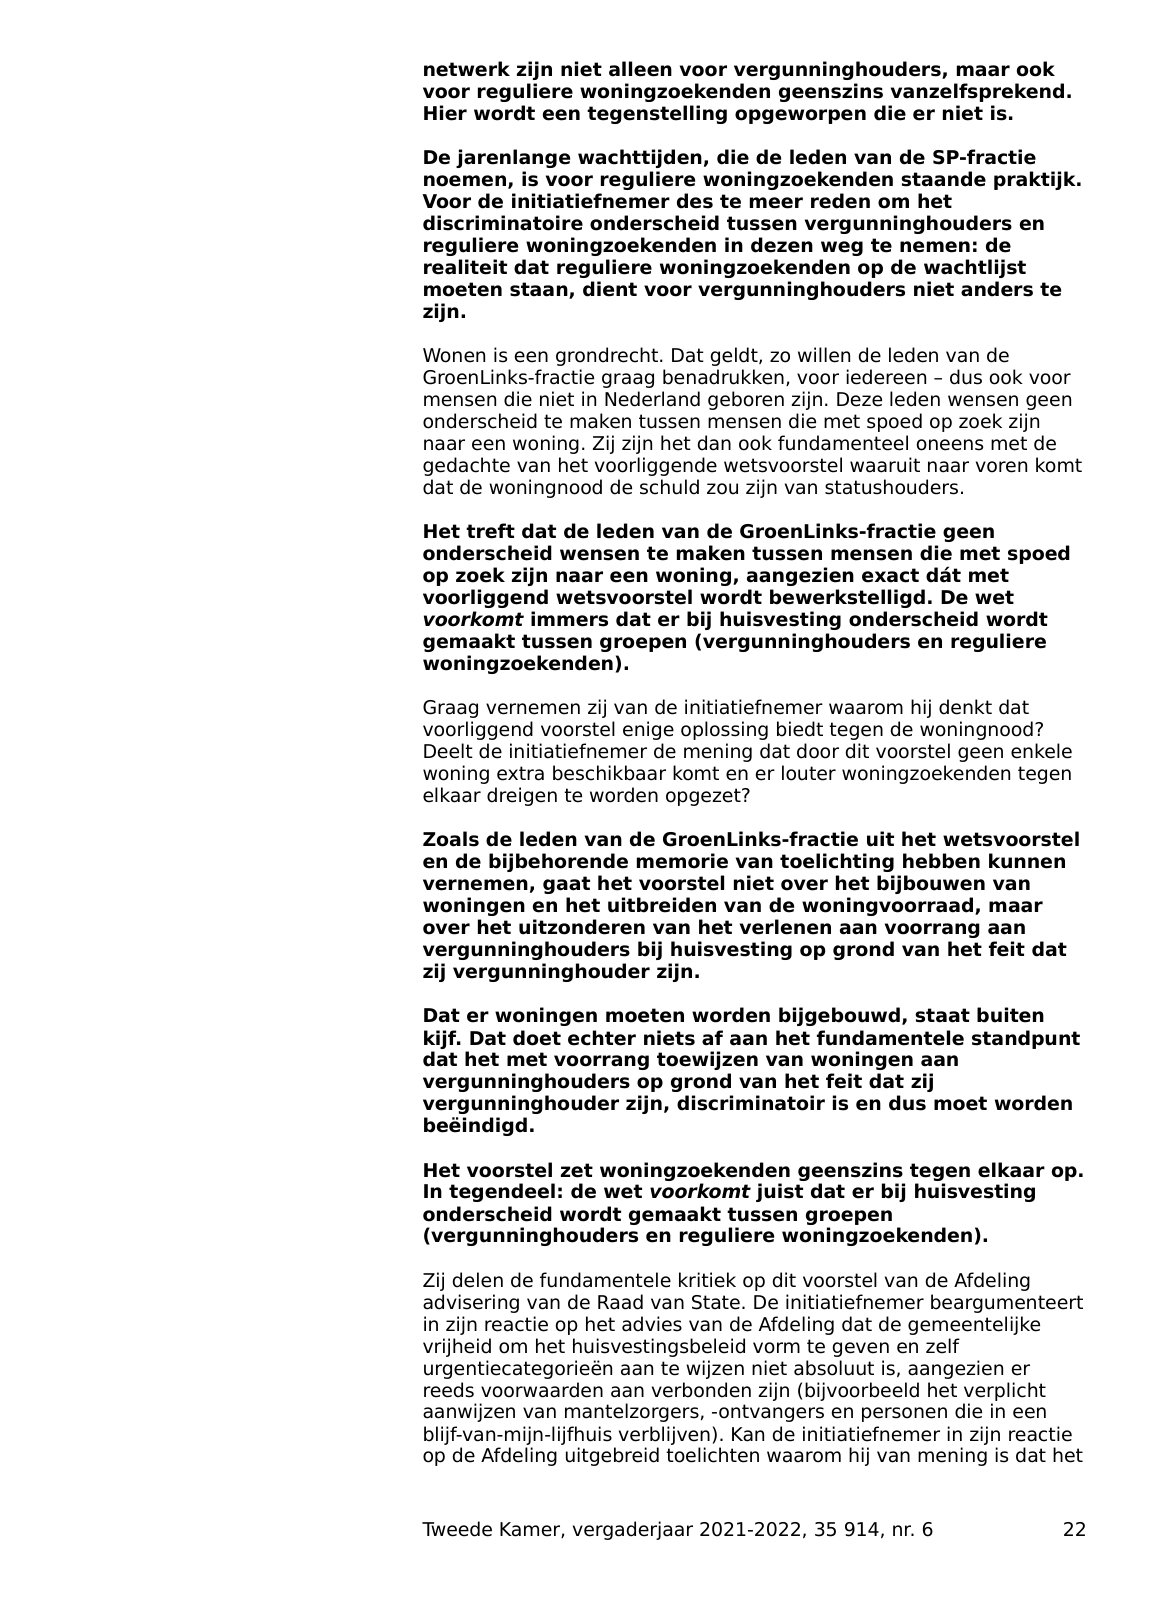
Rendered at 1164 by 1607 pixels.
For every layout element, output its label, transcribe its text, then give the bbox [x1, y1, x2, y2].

text Wonen is een grondrecht. Dat geldt, zo willen de leden van de GroenLinks-fractie graag benadrukken, voor iedereen – dus ook voor mensen die niet in Nederland geboren zijn. Deze leden wensen geen onderscheid te maken tussen mensen die met spoed op zoek zijn naar een woning. Zij zijn het dan ook fundamenteel oneens met de gedachte van het voorliggende wetsvoorstel waaruit naar voren komt dat de woningnood de schuld zou zijn van statushouders. [422, 345, 1087, 499]
text Het treft dat de leden van de GroenLinks-fractie geen onderscheid wensen te maken tussen mensen die met spoed op zoek zijn naar een woning, aangezien exact dát met voorliggend wetsvoorstel wordt bewerkstelligd. De wet voorkomt immers dat er bij huisvesting onderscheid wordt gemaakt tussen groepen (vergunninghouders en reguliere woningzoekenden). [422, 521, 1087, 675]
text Graag vernemen zij van de initiatiefnemer waarom hij denkt dat voorliggend voorstel enige oplossing biedt tegen de woningnood? Deelt de initiatiefnemer de mening dat door dit voorstel geen enkele woning extra beschikbaar komt en er louter woningzoekenden tegen elkaar dreigen te worden opgezet? [422, 697, 1087, 807]
text Dat er woningen moeten worden bijgebouwd, staat buiten kijf. Dat doet echter niets af aan het fundamentele standpunt dat het met voorrang toewijzen van woningen aan vergunninghouders op grond van het feit dat zij vergunninghouder zijn, discriminatoir is en dus moet worden beëindigd. [422, 1005, 1087, 1137]
text netwerk zijn niet alleen voor vergunninghouders, maar ook voor reguliere woningzoekenden geenszins vanzelfsprekend. Hier wordt een tegenstelling opgeworpen die er niet is. [422, 59, 1087, 125]
text De jarenlange wachttijden, die de leden van de SP-fractie noemen, is voor reguliere woningzoekenden staande praktijk. Voor de initiatiefnemer des te meer reden om het discriminatoire onderscheid tussen vergunninghouders en reguliere woningzoekenden in dezen weg te nemen: de realiteit dat reguliere woningzoekenden op de wachtlijst moeten staan, dient voor vergunninghouders niet anders te zijn. [422, 147, 1087, 323]
text Het voorstel zet woningzoekenden geenszins tegen elkaar op. In tegendeel: de wet voorkomt juist dat er bij huisvesting onderscheid wordt gemaakt tussen groepen (vergunninghouders en reguliere woningzoekenden). [422, 1159, 1087, 1247]
text Zij delen de fundamentele kritiek op dit voorstel van de Afdeling advisering van de Raad van State. De initiatiefnemer beargumenteert in zijn reactie op het advies van de Afdeling dat de gemeentelijke vrijheid om het huisvestingsbeleid vorm te geven en zelf urgentiecategorieën aan te wijzen niet absoluut is, aangezien er reeds voorwaarden aan verbonden zijn (bijvoorbeeld het verplicht aanwijzen van mantelzorgers, -ontvangers en personen die in een blijf-van-mijn-lijfhuis verblijven). Kan de initiatiefnemer in zijn reactie op de Afdeling uitgebreid toelichten waarom hij van mening is dat het [422, 1269, 1087, 1467]
text Zoals de leden van de GroenLinks-fractie uit het wetsvoorstel en de bijbehorende memorie van toelichting hebben kunnen vernemen, gaat het voorstel niet over het bijbouwen van woningen en het uitbreiden van de woningvoorraad, maar over het uitzonderen van het verlenen aan voorrang aan vergunninghouders bij huisvesting op grond van het feit dat zij vergunninghouder zijn. [422, 829, 1087, 983]
